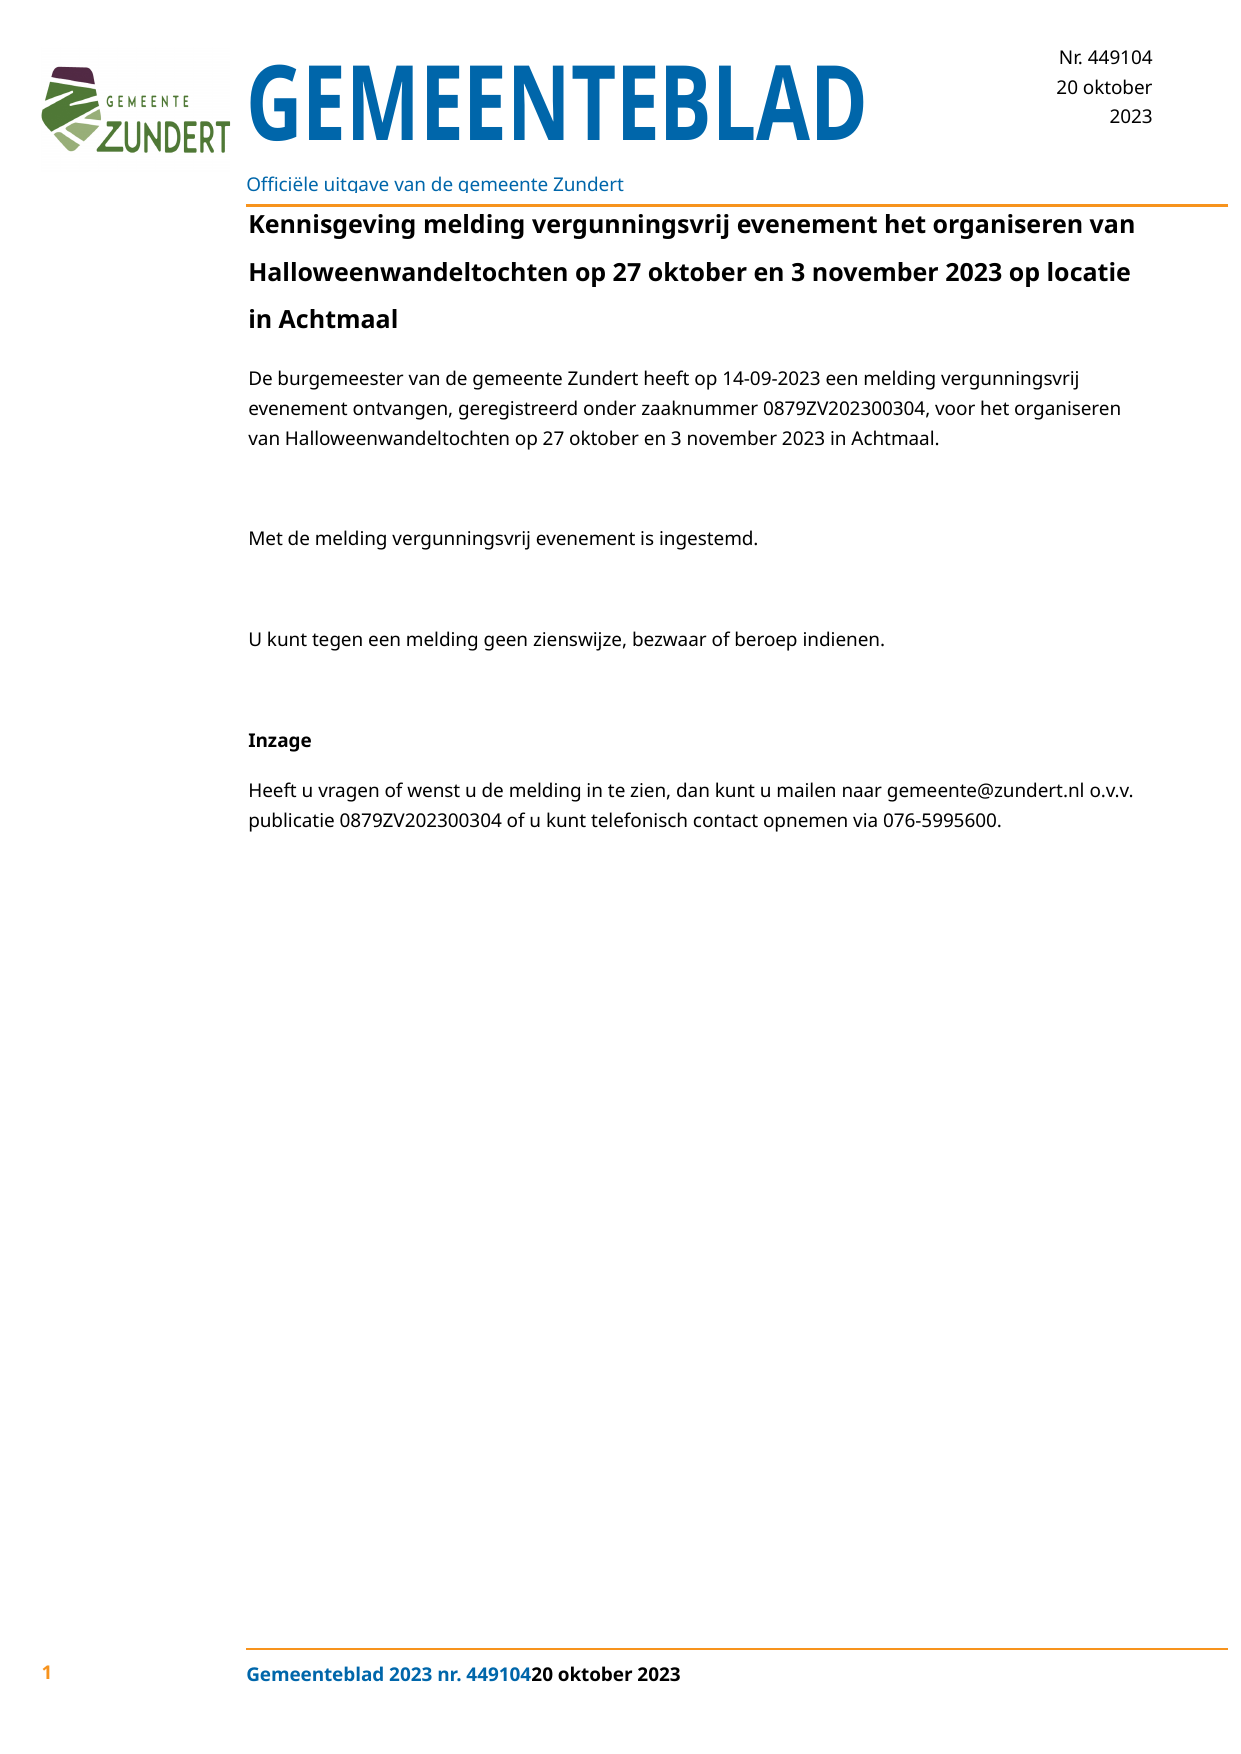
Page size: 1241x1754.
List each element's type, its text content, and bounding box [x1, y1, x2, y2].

picture [41, 47, 231, 172]
text Heeft u vragen of wenst u de melding in te zien, dan kunt u mailen naar gemeente@zundert.nl o.v.v. publicatie 0879ZV202300304 of u kunt telefonisch contact opnemen via 076-5995600. [248, 778, 1152, 833]
text De burgemeester van de gemeente Zundert heeft op 14-09-2023 een melding vergunningsvrij evenement ontvangen, geregistreerd onder zaaknummer 0879ZV202300304, voor het organiseren van Halloweenwandeltochten op 27 oktober en 3 november 2023 in Achtmaal. [248, 366, 1152, 450]
text Inzage [248, 727, 1152, 753]
text Kennisgeving melding vergunningsvrij evenement het organiseren van Halloweenwandeltochten op 27 oktober en 3 november 2023 op locatie in Achtmaal [248, 207, 1152, 336]
text Met de melding vergunningsvrij evenement is ingestemd. [248, 526, 1152, 551]
text U kunt tegen een melding geen zienswijze, bezwaar of beroep indienen. [248, 626, 1152, 652]
